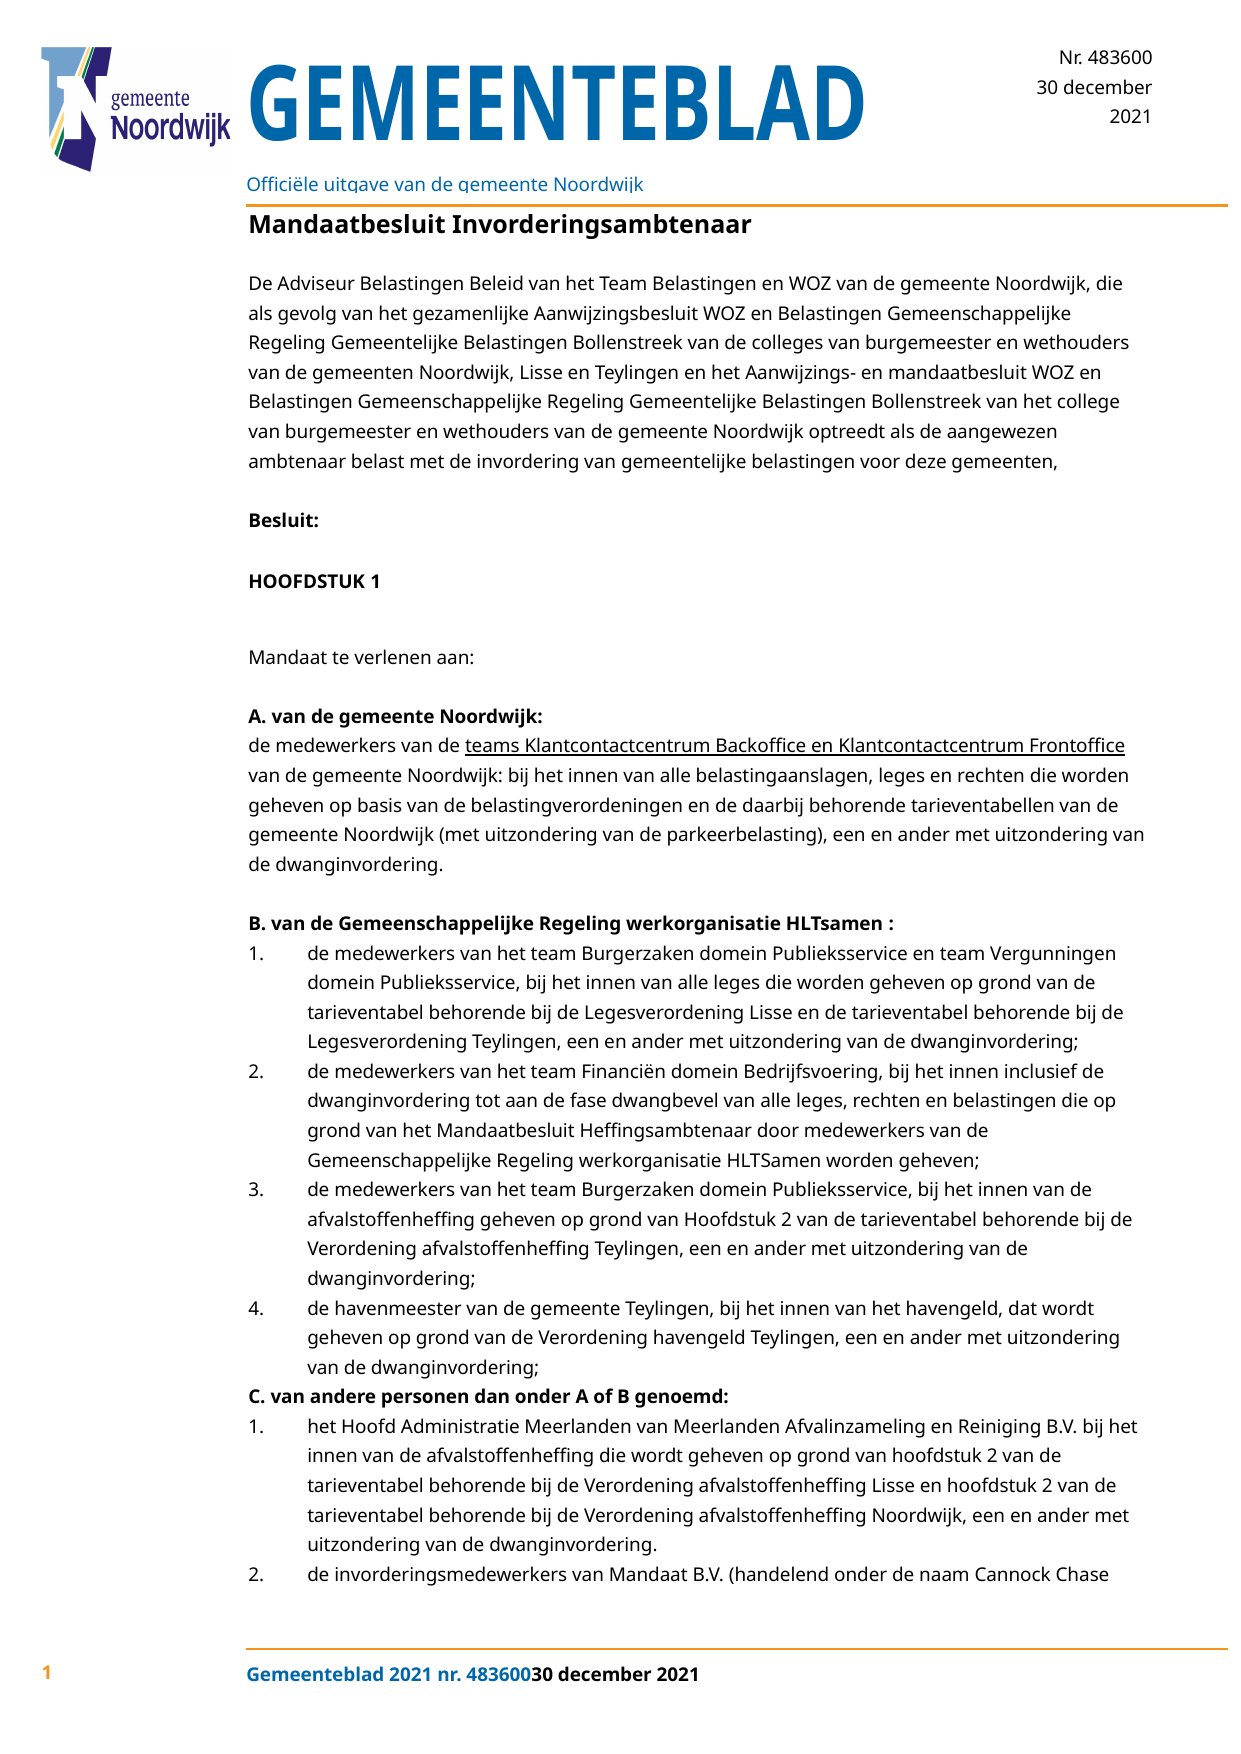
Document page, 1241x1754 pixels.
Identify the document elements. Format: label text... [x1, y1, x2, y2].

text C. van andere personen dan onder A of B genoemd: [248, 1383, 1152, 1409]
text De Adviseur Belastingen Beleid van het Team Belastingen en WOZ van de gemeente Noordwijk, die als gevolg van het gezamenlijke Aanwijzingsbesluit WOZ en Belastingen Gemeenschappelijke Regeling Gemeentelijke Belastingen Bollenstreek van de colleges van burgemeester en wethouders van de gemeenten Noordwijk, Lisse en Teylingen en het Aanwijzings- en mandaatbesluit WOZ en Belastingen Gemeenschappelijke Regeling Gemeentelijke Belastingen Bollenstreek van het college van burgemeester en wethouders van de gemeente Noordwijk optreedt als de aangewezen ambtenaar belast met de invordering van gemeentelijke belastingen voor deze gemeenten, [248, 270, 1152, 473]
text B. van de Gemeenschappelijke Regeling werkorganisatie HLTsamen : [248, 910, 1152, 936]
text HOOFDSTUK 1 [248, 566, 1152, 594]
list de medewerkers van het team Burgerzaken domein Publieksservice en team Vergunningen domein Publieksservice, bij het innen van alle leges die worden geheven op grond van de tarieventabel behorende bij de Legesverordening Lisse en de tarieventabel behorende bij de Legesverordening Teylingen, een en ander met uitzondering van de dwanginvordering; [248, 940, 1152, 1054]
list het Hoofd Administratie Meerlanden van Meerlanden Afvalinzameling en Reiniging B.V. bij het innen van de afvalstoffenheffing die wordt geheven op grond van hoofdstuk 2 van de tarieventabel behorende bij de Verordening afvalstoffenheffing Lisse en hoofdstuk 2 van de tarieventabel behorende bij de Verordening afvalstoffenheffing Noordwijk, een en ander met uitzondering van de dwanginvordering. [248, 1413, 1152, 1557]
text de medewerkers van de teams Klantcontactcentrum Backoffice en Klantcontactcentrum Frontoffice van de gemeente Noordwijk: bij het innen van alle belastingaanslagen, leges en rechten die worden geheven op basis van de belastingverordeningen en de daarbij behorende tarieventabellen van de gemeente Noordwijk (met uitzondering van de parkeerbelasting), een en ander met uitzondering van de dwanginvordering. [248, 733, 1152, 877]
list de medewerkers van het team Financiën domein Bedrijfsvoering, bij het innen inclusief de dwanginvordering tot aan de fase dwangbevel van alle leges, rechten en belastingen die op grond van het Mandaatbesluit Heffingsambtenaar door medewerkers van de Gemeenschappelijke Regeling werkorganisatie HLTSamen worden geheven; [248, 1058, 1152, 1172]
list de invorderingsmedewerkers van Mandaat B.V. (handelend onder de naam Cannock Chase [248, 1561, 1152, 1587]
text Mandaat te verlenen aan: [248, 644, 1152, 669]
text A. van de gemeente Noordwijk: [248, 703, 1152, 729]
text Besluit: [248, 507, 1152, 533]
picture [41, 47, 231, 172]
list de medewerkers van het team Burgerzaken domein Publieksservice, bij het innen van de afvalstoffenheffing geheven op grond van Hoofdstuk 2 van de tarieventabel behorende bij de Verordening afvalstoffenheffing Teylingen, een en ander met uitzondering van de dwanginvordering; [248, 1176, 1152, 1291]
list de havenmeester van de gemeente Teylingen, bij het innen van het havengeld, dat wordt geheven op grond van de Verordening havengeld Teylingen, een en ander met uitzondering van de dwanginvordering; [248, 1295, 1152, 1379]
text Mandaatbesluit Invorderingsambtenaar [248, 207, 1152, 241]
